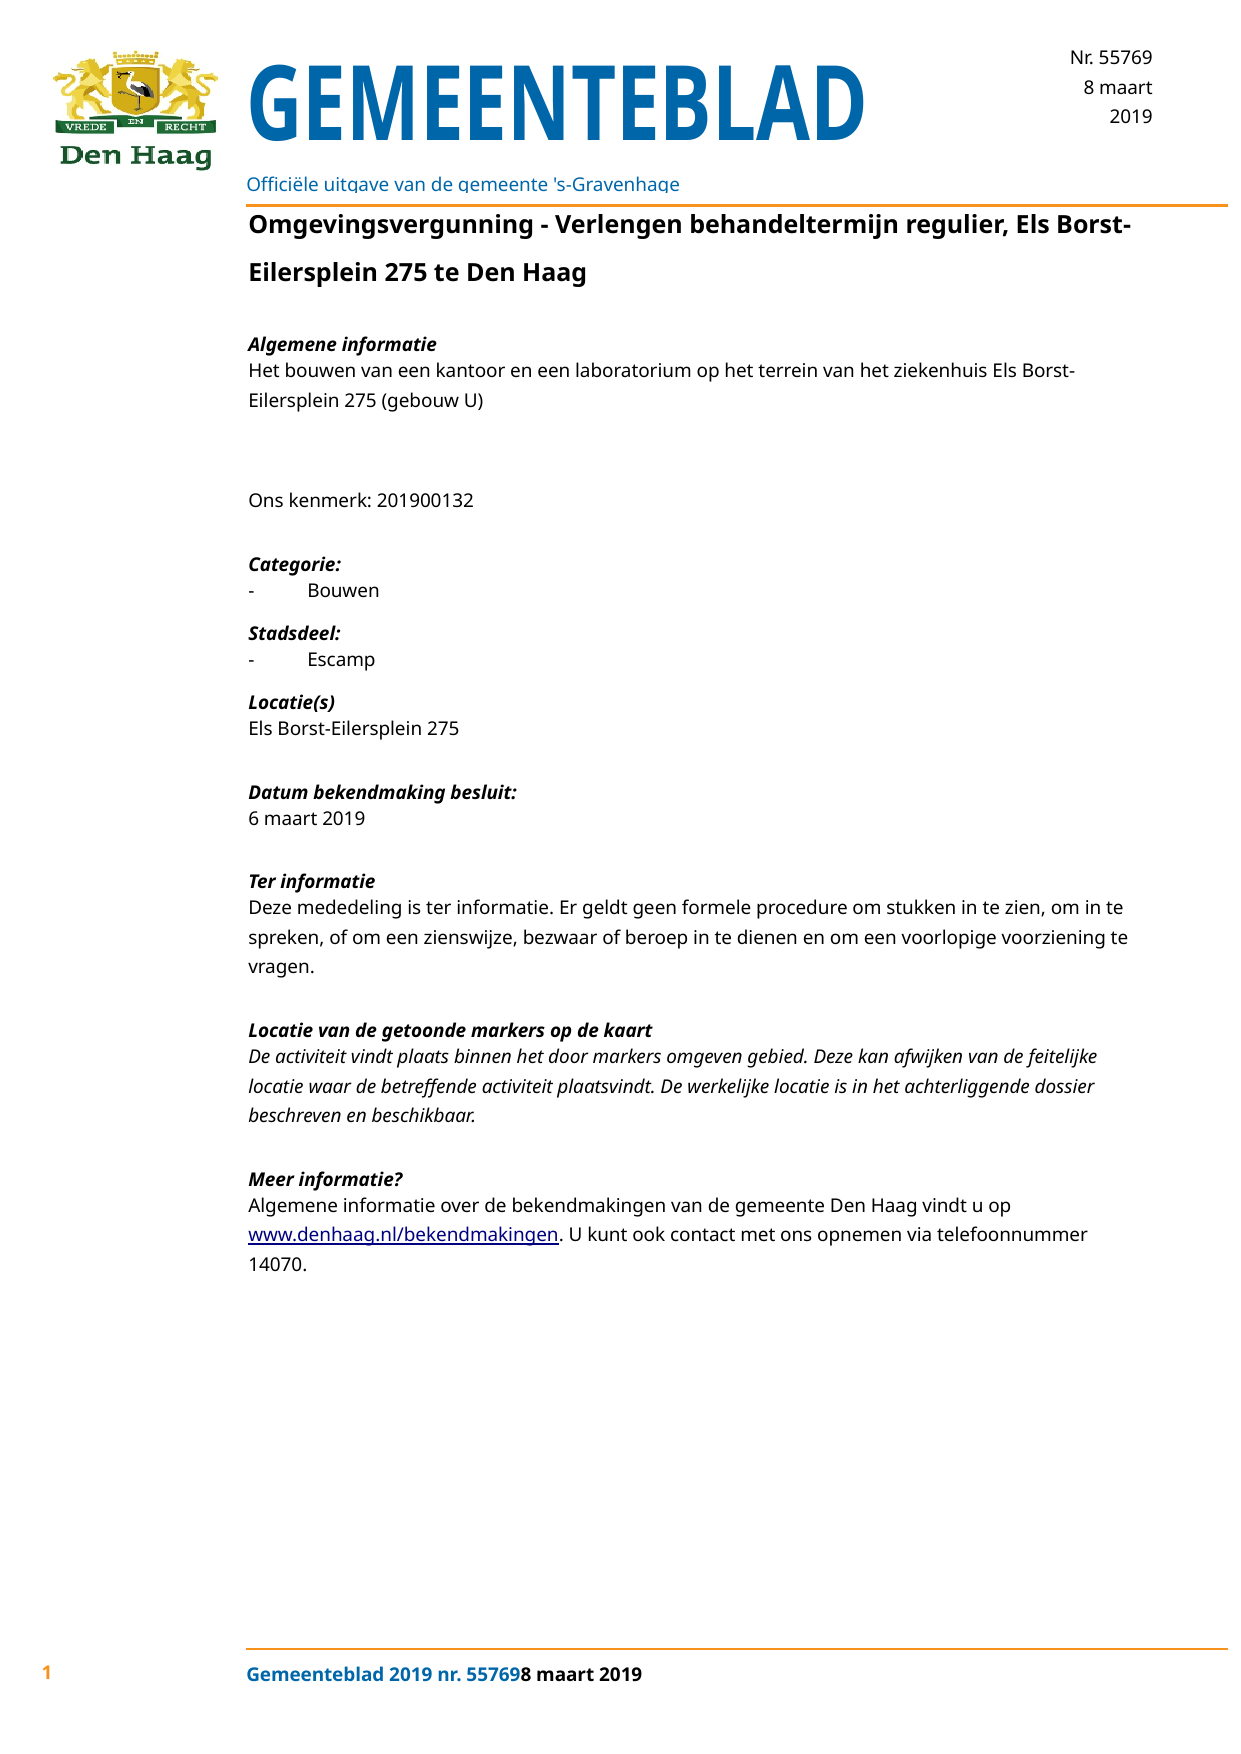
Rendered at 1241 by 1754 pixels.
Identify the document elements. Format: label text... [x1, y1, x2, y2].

text Omgevingsvergunning - Verlengen behandeltermijn regulier, Els Borst-Eilersplein 275 te Den Haag [248, 207, 1152, 288]
text Els Borst-Eilersplein 275 [248, 715, 1152, 741]
picture [41, 47, 231, 172]
text De activiteit vindt plaats binnen het door markers omgeven gebied. Deze kan afwijken van de feitelijke locatie waar de betreffende activiteit plaatsvindt. De werkelijke locatie is in het achterliggende dossier beschreven en beschikbaar. [248, 1043, 1152, 1128]
text Meer informatie? [248, 1166, 1152, 1192]
text Locatie(s) [248, 689, 1152, 715]
text Het bouwen van een kantoor en een laboratorium op het terrein van het ziekenhuis Els Borst-Eilersplein 275 (gebouw U) [248, 357, 1152, 412]
text Datum bekendmaking besluit: [248, 779, 1152, 805]
text Stadsdeel: [248, 620, 1152, 646]
text Locatie van de getoonde markers op de kaart [248, 1017, 1152, 1043]
text Ons kenmerk: 201900132 [248, 488, 1152, 513]
list Bouwen [248, 577, 1152, 603]
text Algemene informatie [248, 331, 1152, 357]
list Escamp [248, 646, 1152, 672]
text 6 maart 2019 [248, 805, 1152, 830]
text Algemene informatie over de bekendmakingen van de gemeente Den Haag vindt u op www.denhaag.nl/bekendmakingen. U kunt ook contact met ons opnemen via telefoonnummer 14070. [248, 1192, 1152, 1277]
text Deze mededeling is ter informatie. Er geldt geen formele procedure om stukken in te zien, om in te spreken, of om een zienswijze, bezwaar of beroep in te dienen en om een voorlopige voorziening te vragen. [248, 894, 1152, 979]
text Ter informatie [248, 869, 1152, 894]
text Categorie: [248, 552, 1152, 577]
